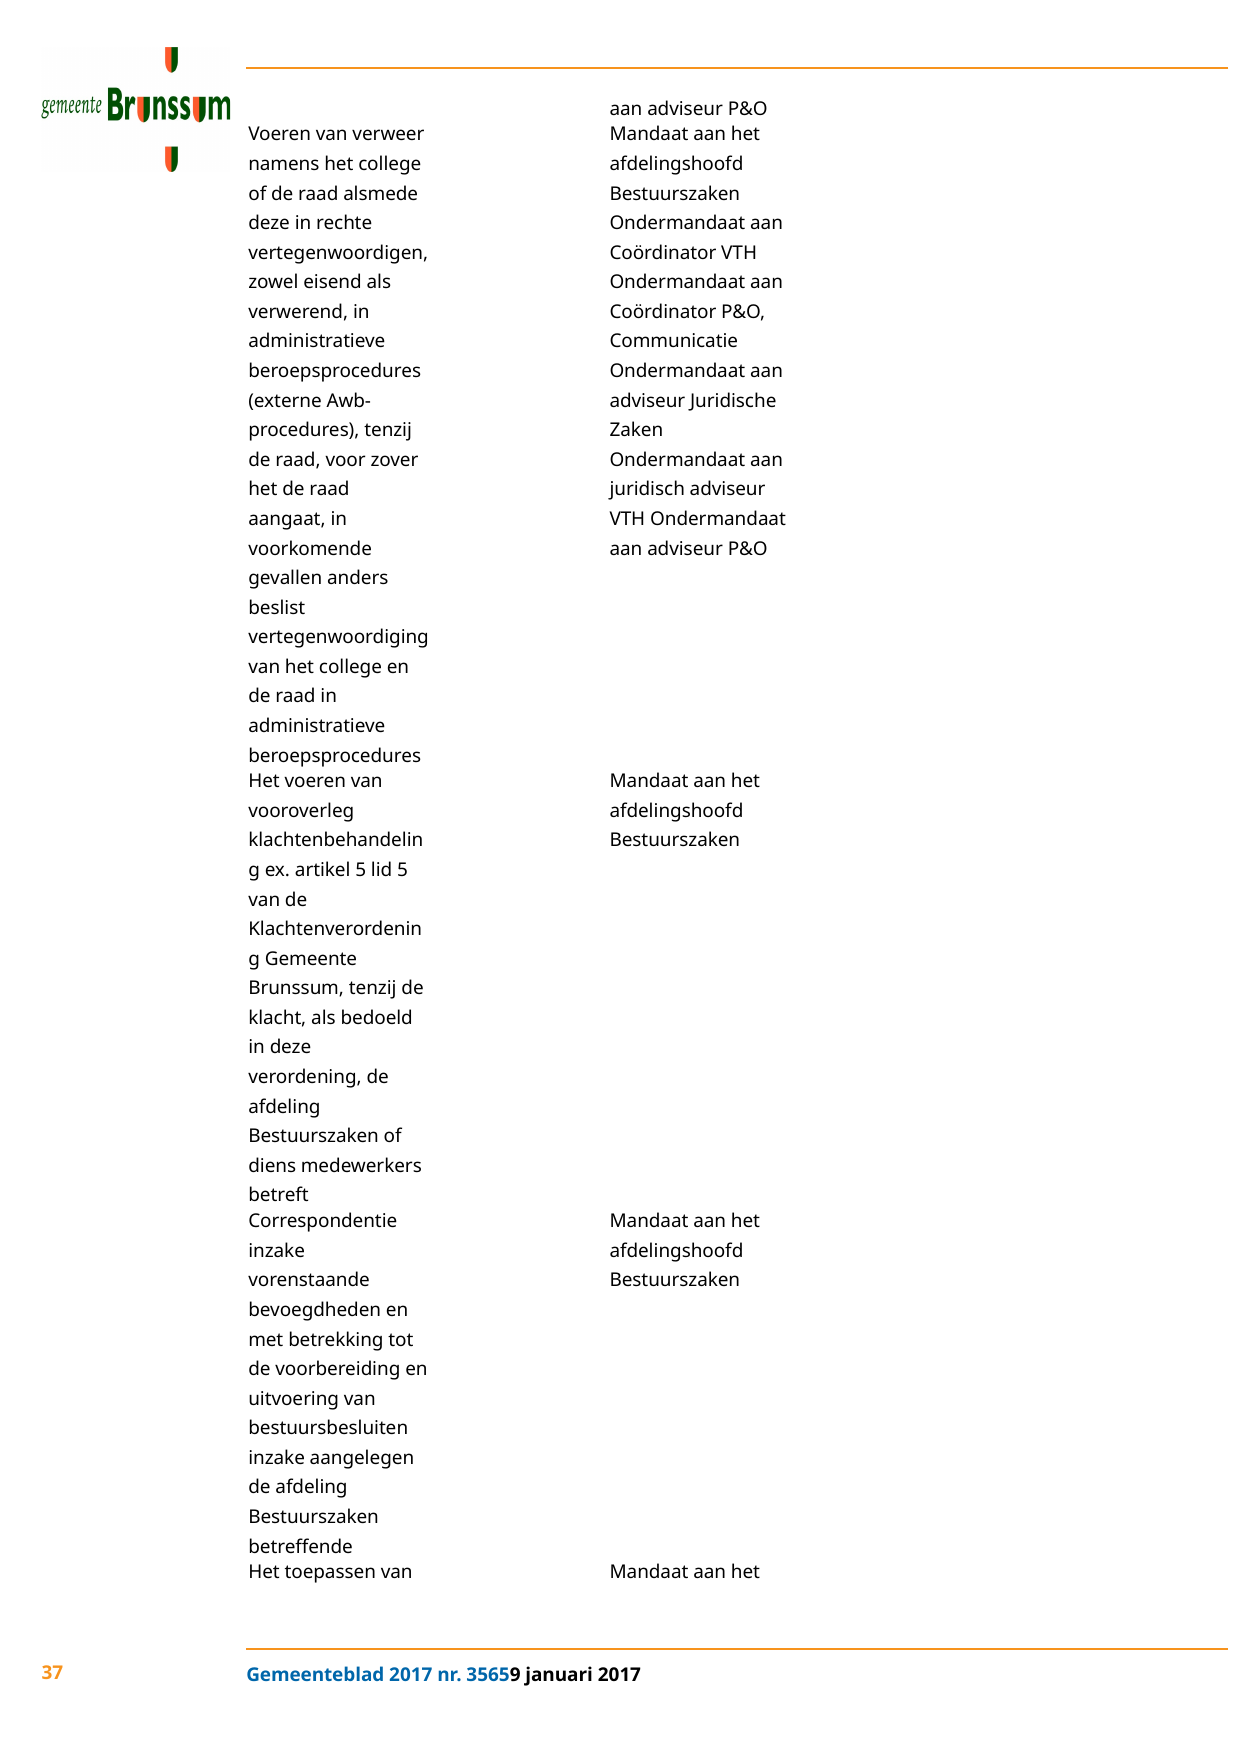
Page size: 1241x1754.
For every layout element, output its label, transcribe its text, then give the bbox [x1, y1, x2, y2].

table_cell Correspondentie inzake vorenstaande bevoegdheden en met betrekking tot de voorbereiding en uitvoering van bestuursbesluiten inzake aangelegen de afdeling Bestuurszaken betreffende [248, 1208, 429, 1558]
table_cell [790, 121, 971, 767]
table_cell Mandaat aan het afdelingshoofd Bestuurszaken Ondermandaat aan Coördinator VTH Ondermandaat aan Coördinator P&O, Communicatie Ondermandaat aan adviseur Juridische Zaken Ondermandaat aan juridisch adviseur VTH Ondermandaat aan adviseur P&O [609, 121, 790, 767]
table_cell [429, 768, 609, 1207]
table_cell [248, 95, 429, 121]
table_cell [429, 121, 609, 767]
table_cell Mandaat aan het [609, 1559, 790, 1584]
table_cell [790, 95, 971, 121]
table_cell [790, 1559, 971, 1584]
table_cell Het toepassen van [248, 1559, 429, 1584]
table_cell Mandaat aan het afdelingshoofd Bestuurszaken [609, 1208, 790, 1558]
table_cell [790, 1208, 971, 1558]
table_cell [429, 95, 609, 121]
table_cell [429, 1208, 609, 1558]
table_cell [429, 1559, 609, 1584]
picture [41, 47, 231, 172]
table_cell Voeren van verweer namens het college of de raad alsmede deze in rechte vertegenwoordigen, zowel eisend als verwerend, in administratieve beroepsprocedures (externe Awb-procedures), tenzij de raad, voor zover het de raad aangaat, in voorkomende gevallen anders beslist vertegenwoordiging van het college en de raad in administratieve beroepsprocedures [248, 121, 429, 767]
table_cell Het voeren van vooroverleg klachtenbehandeling ex. artikel 5 lid 5 van de Klachtenverordening Gemeente Brunssum, tenzij de klacht, als bedoeld in deze verordening, de afdeling Bestuurszaken of diens medewerkers betreft [248, 768, 429, 1207]
table_cell [790, 768, 971, 1207]
table_cell aan adviseur P&O [609, 95, 790, 121]
table_cell Mandaat aan het afdelingshoofd Bestuurszaken [609, 768, 790, 1207]
